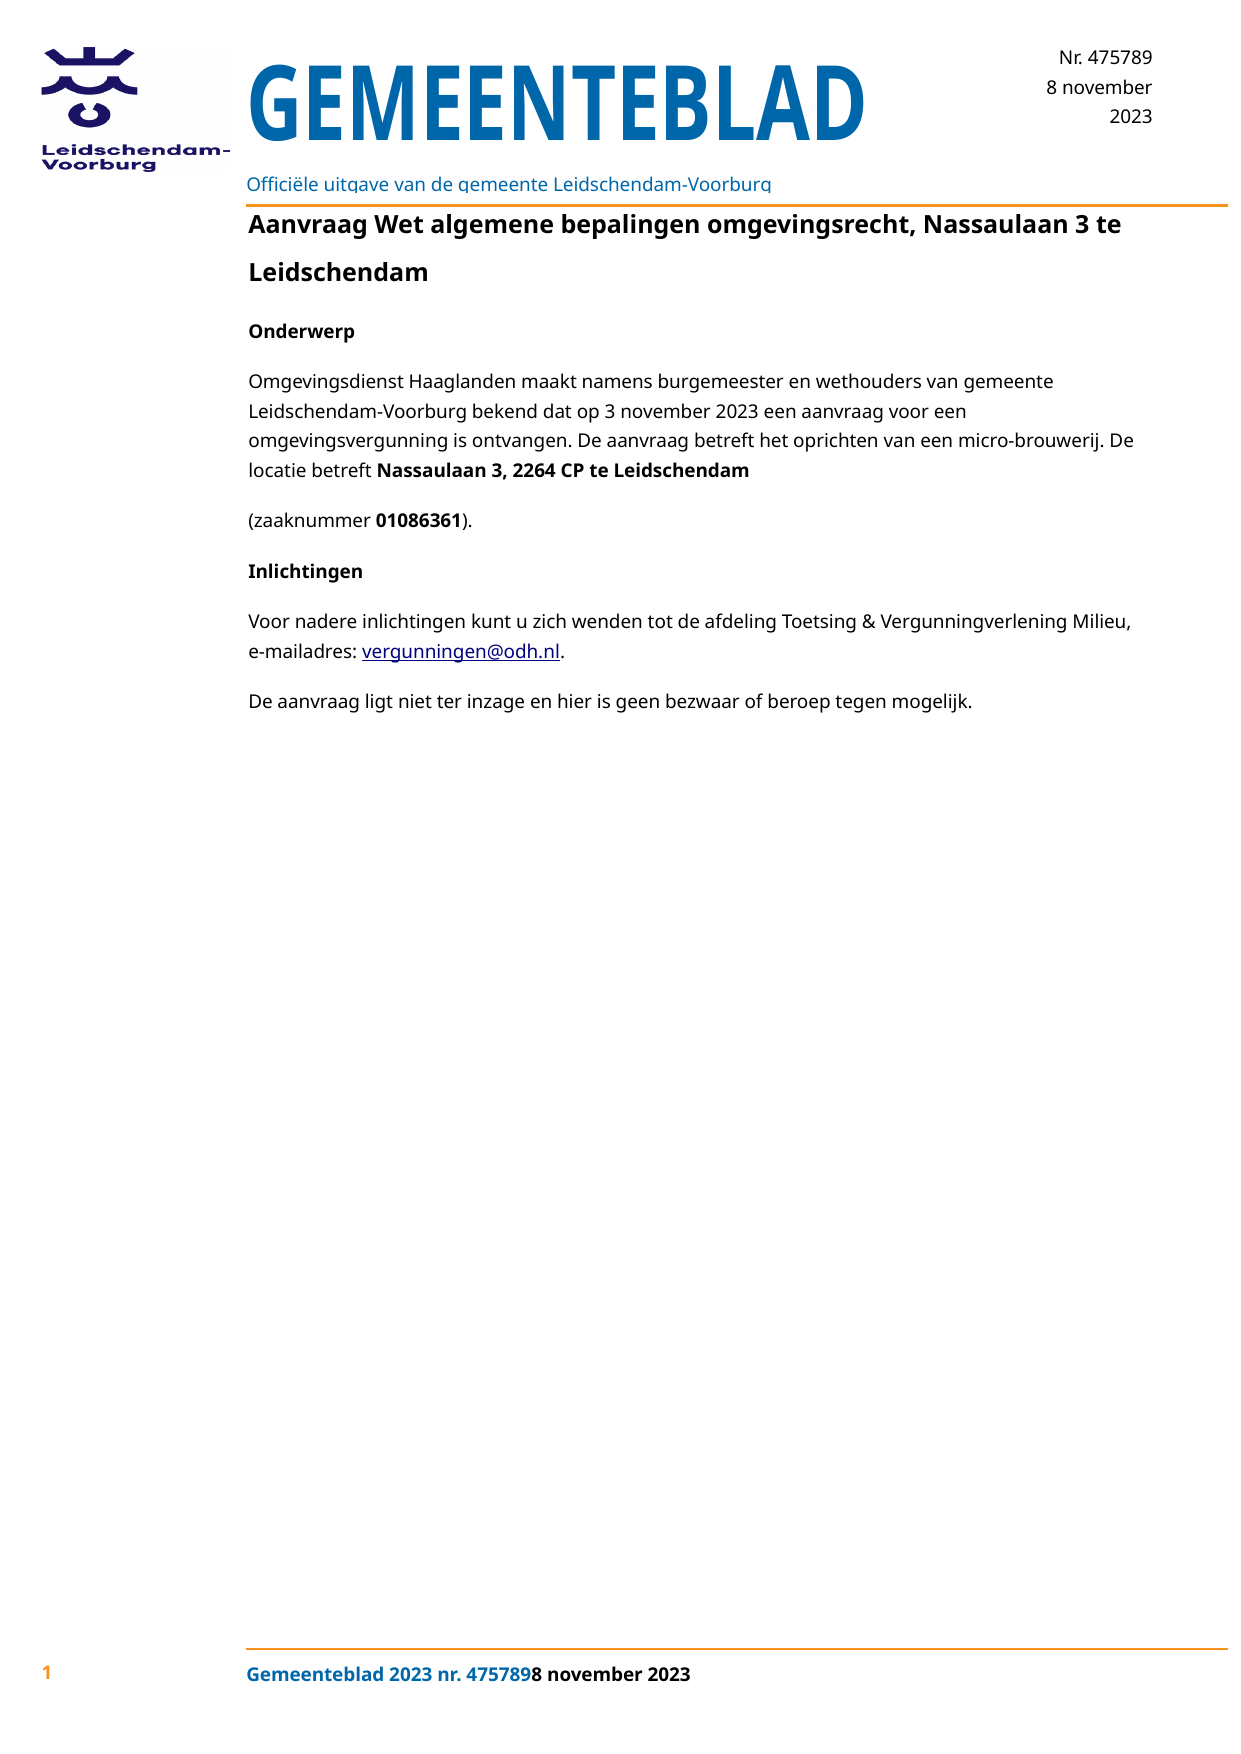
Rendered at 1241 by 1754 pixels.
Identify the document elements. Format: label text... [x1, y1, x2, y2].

text Aanvraag Wet algemene bepalingen omgevingsrecht, Nassaulaan 3 te Leidschendam [248, 207, 1152, 288]
text Omgevingsdienst Haaglanden maakt namens burgemeester en wethouders van gemeente Leidschendam-Voorburg bekend dat op 3 november 2023 een aanvraag voor een omgevingsvergunning is ontvangen. De aanvraag betreft het oprichten van een micro-brouwerij. De locatie betreft Nassaulaan 3, 2264 CP te Leidschendam [248, 368, 1152, 483]
text Inlichtingen [248, 558, 1152, 584]
text Voor nadere inlichtingen kunt u zich wenden tot de afdeling Toetsing & Vergunningverlening Milieu, e-mailadres: vergunningen@odh.nl. [248, 608, 1152, 664]
text Onderwerp [248, 318, 1152, 344]
text (zaaknummer 01086361). [248, 507, 1152, 533]
picture [41, 47, 231, 172]
text De aanvraag ligt niet ter inzage en hier is geen bezwaar of beroep tegen mogelijk. [248, 688, 1152, 714]
